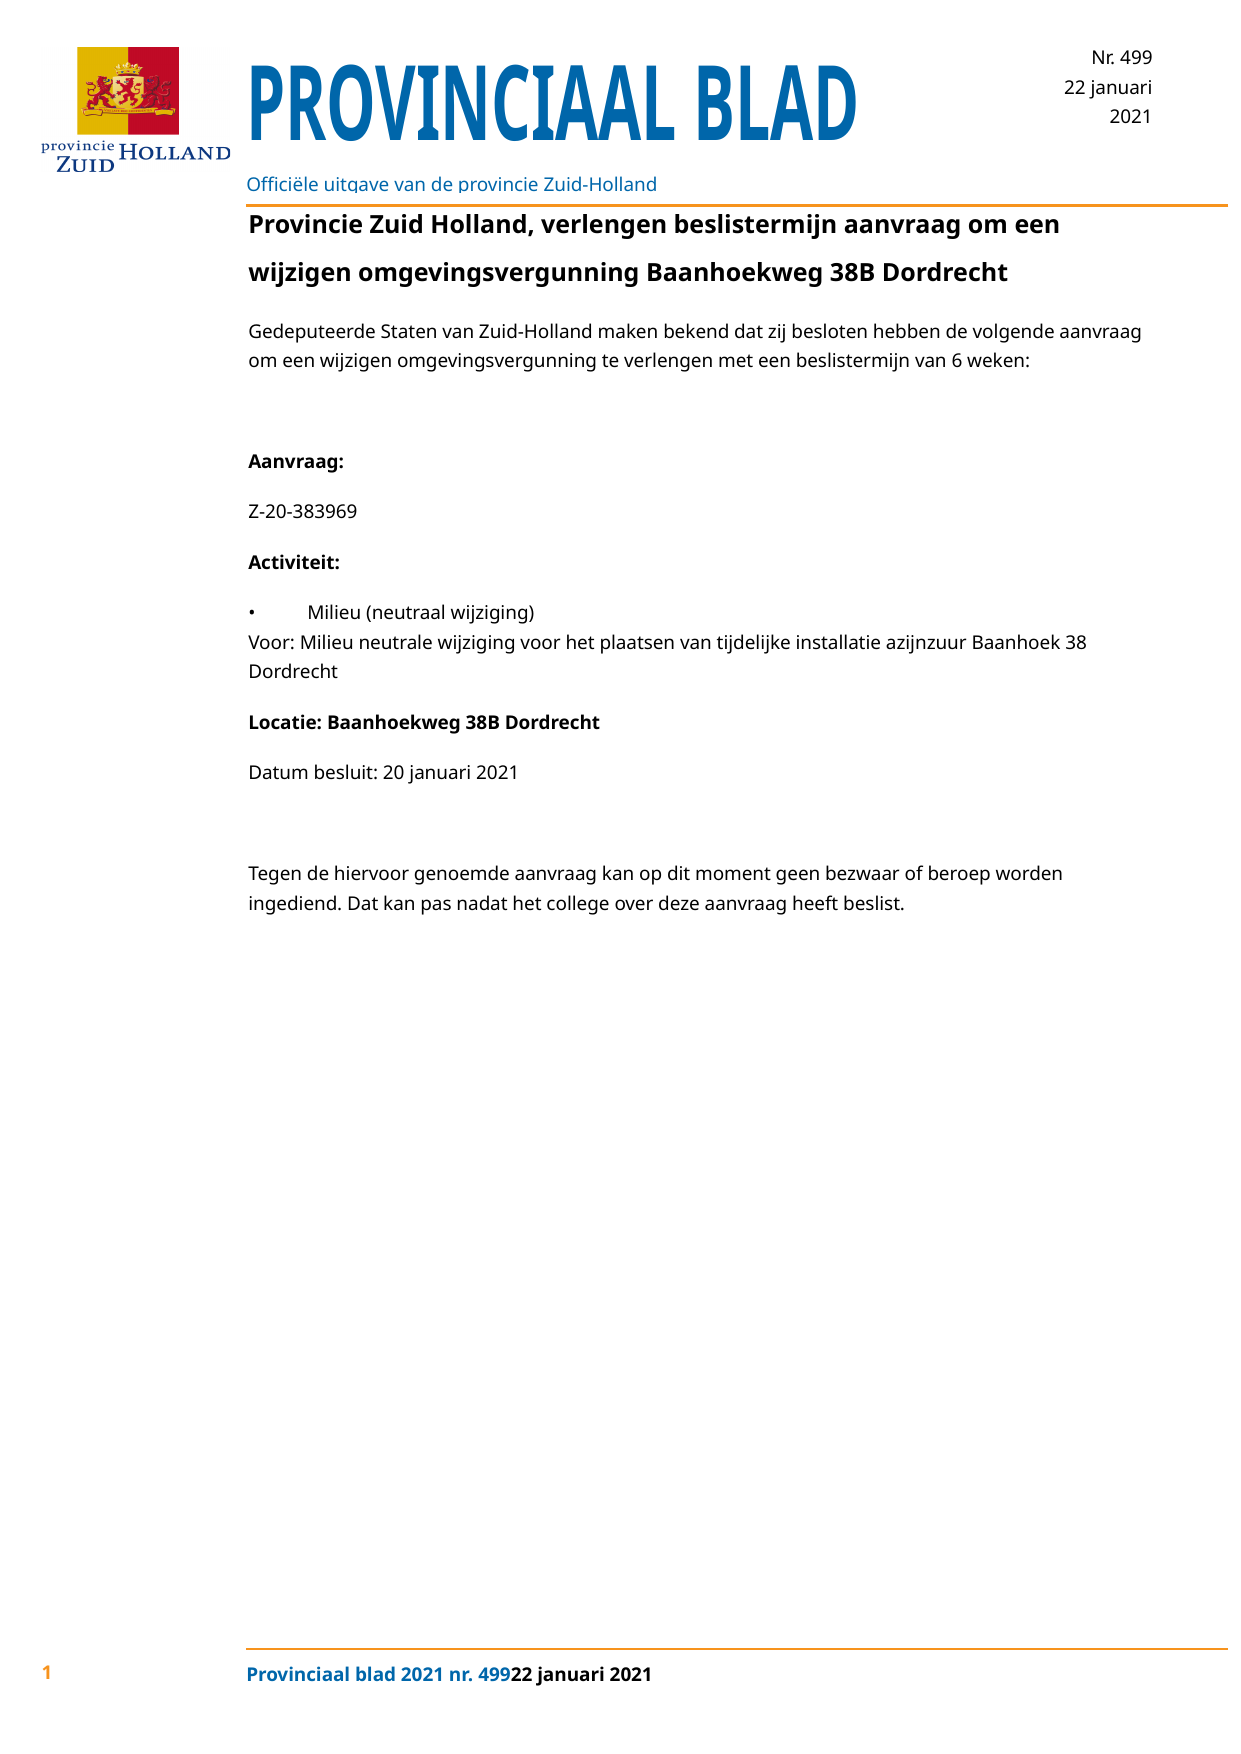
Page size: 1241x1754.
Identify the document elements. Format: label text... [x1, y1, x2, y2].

text Aanvraag: [248, 448, 1152, 474]
text Tegen de hiervoor genoemde aanvraag kan op dit moment geen bezwaar of beroep worden ingediend. Dat kan pas nadat het college over deze aanvraag heeft beslist. [248, 860, 1152, 916]
text Z-20-383969 [248, 499, 1152, 524]
text Voor: Milieu neutrale wijziging voor het plaatsen van tijdelijke installatie azijnzuur Baanhoek 38 Dordrecht [248, 629, 1152, 684]
text Gedeputeerde Staten van Zuid-Holland maken bekend dat zij besloten hebben de volgende aanvraag om een wijzigen omgevingsvergunning te verlengen met een beslistermijn van 6 weken: [248, 318, 1152, 373]
list Milieu (neutraal wijziging) [248, 599, 1152, 625]
text Datum besluit: 20 januari 2021 [248, 759, 1152, 785]
text Activiteit: [248, 549, 1152, 575]
text Provincie Zuid Holland, verlengen beslistermijn aanvraag om een wijzigen omgevingsvergunning Baanhoekweg 38B Dordrecht [248, 207, 1152, 288]
picture [41, 47, 231, 172]
text Locatie: Baanhoekweg 38B Dordrecht [248, 709, 1152, 735]
